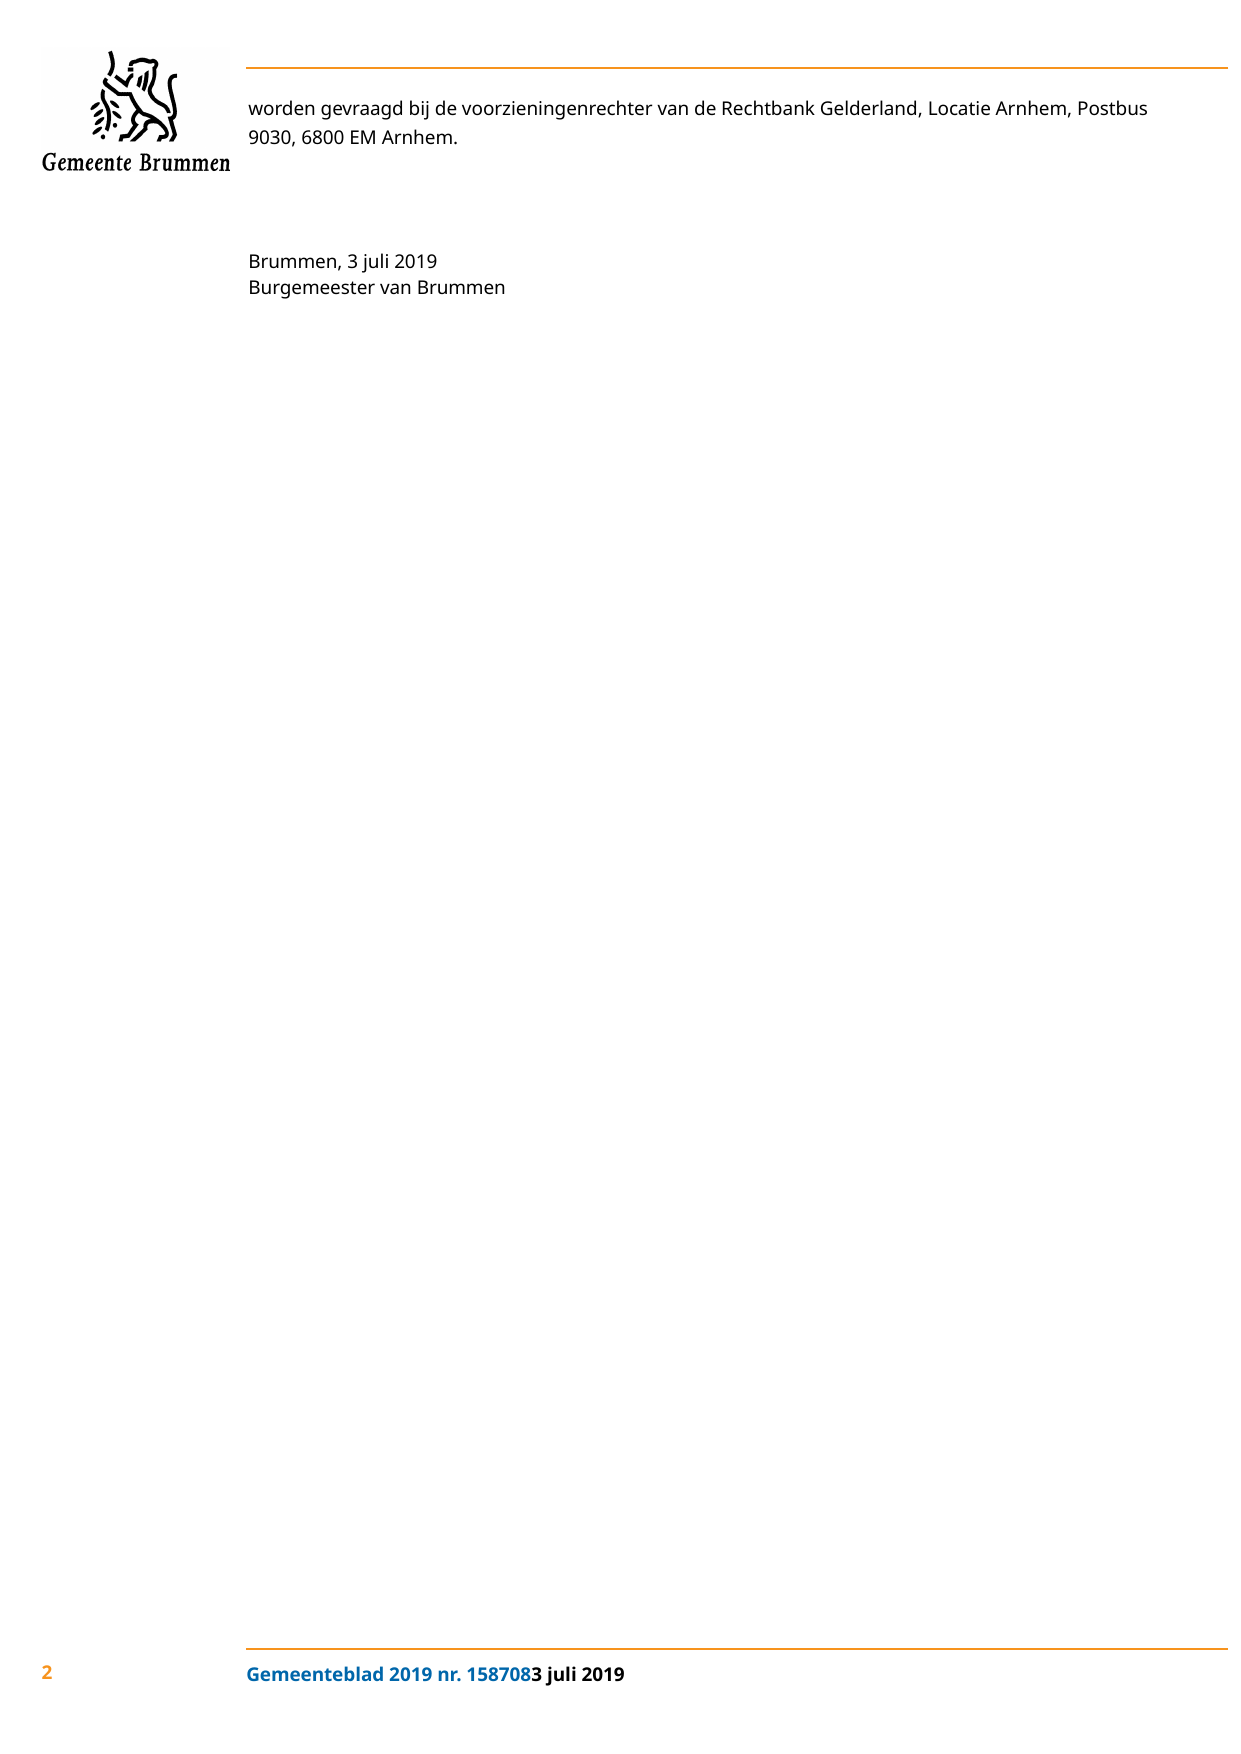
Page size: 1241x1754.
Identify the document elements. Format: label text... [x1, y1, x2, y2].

picture [41, 47, 231, 172]
text Burgemeester van Brummen [248, 274, 1152, 300]
text Brummen, 3 juli 2019 [248, 248, 1152, 274]
text worden gevraagd bij de voorzieningenrechter van de Rechtbank Gelderland, Locatie Arnhem, Postbus 9030, 6800 EM Arnhem. [248, 95, 1152, 150]
